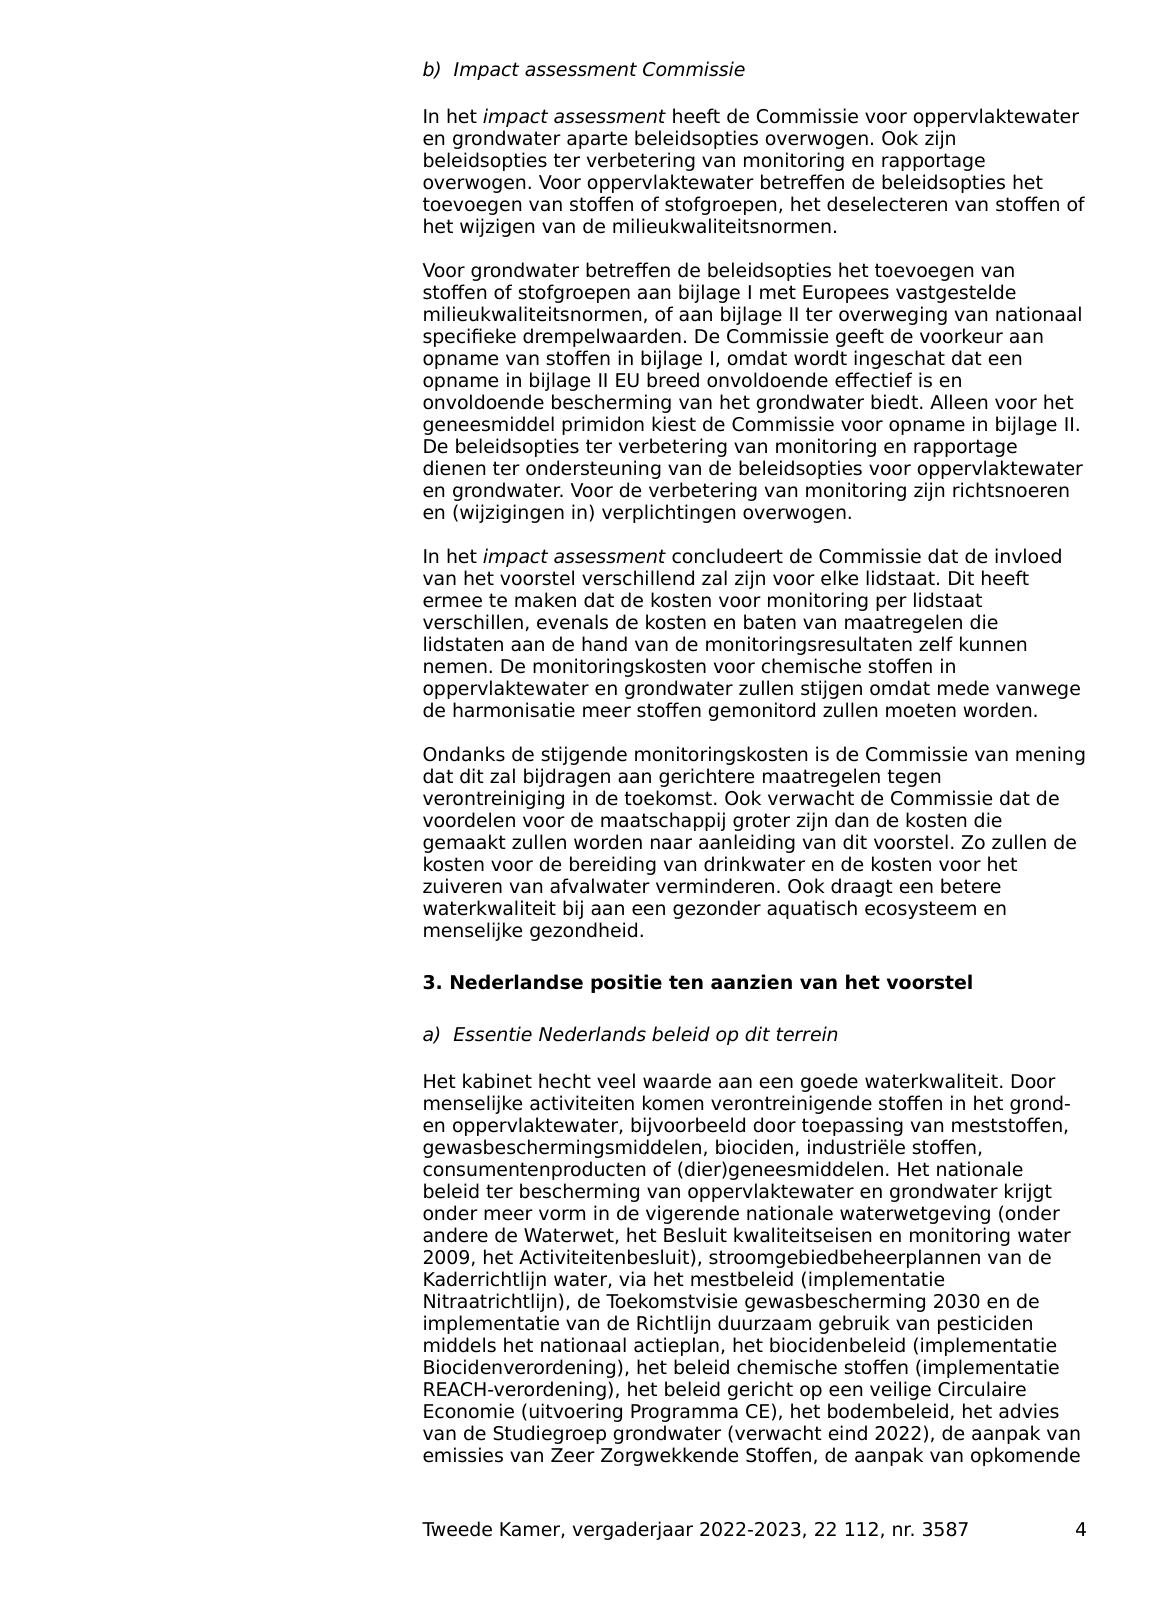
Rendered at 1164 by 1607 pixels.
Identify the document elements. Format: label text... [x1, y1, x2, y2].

subtitle 3. Nederlandse positie ten aanzien van het voorstel [422, 972, 1087, 994]
text Ondanks de stijgende monitoringskosten is de Commissie van mening dat dit zal bijdragen aan gerichtere maatregelen tegen verontreiniging in de toekomst. Ook verwacht de Commissie dat de voordelen voor de maatschappij groter zijn dan de kosten die gemaakt zullen worden naar aanleiding van dit voorstel. Zo zullen de kosten voor de bereiding van drinkwater en de kosten voor het zuiveren van afvalwater verminderen. Ook draagt een betere waterkwaliteit bij aan een gezonder aquatisch ecosysteem en menselijke gezondheid. [422, 744, 1087, 942]
text In het impact assessment concludeert de Commissie dat de invloed van het voorstel verschillend zal zijn voor elke lidstaat. Dit heeft ermee te maken dat de kosten voor monitoring per lidstaat verschillen, evenals de kosten en baten van maatregelen die lidstaten aan de hand van de monitoringsresultaten zelf kunnen nemen. De monitoringskosten voor chemische stoffen in oppervlaktewater en grondwater zullen stijgen omdat mede vanwege de harmonisatie meer stoffen gemonitord zullen moeten worden. [422, 546, 1087, 722]
text Voor grondwater betreffen de beleidsopties het toevoegen van stoffen of stofgroepen aan bijlage I met Europees vastgestelde milieukwaliteitsnormen, of aan bijlage II ter overweging van nationaal specifieke drempelwaarden. De Commissie geeft de voorkeur aan opname van stoffen in bijlage I, omdat wordt ingeschat dat een opname in bijlage II EU breed onvoldoende effectief is en onvoldoende bescherming van het grondwater biedt. Alleen voor het geneesmiddel primidon kiest de Commissie voor opname in bijlage II. De beleidsopties ter verbetering van monitoring en rapportage dienen ter ondersteuning van de beleidsopties voor oppervlaktewater en grondwater. Voor de verbetering van monitoring zijn richtsnoeren en (wijzigingen in) verplichtingen overwogen. [422, 260, 1087, 524]
subtitle b) Impact assessment Commissie [422, 59, 1087, 81]
text In het impact assessment heeft de Commissie voor oppervlaktewater en grondwater aparte beleidsopties overwogen. Ook zijn beleidsopties ter verbetering van monitoring en rapportage overwogen. Voor oppervlaktewater betreffen de beleidsopties het toevoegen van stoffen of stofgroepen, het deselecteren van stoffen of het wijzigen van de milieukwaliteitsnormen. [422, 106, 1087, 238]
subtitle a) Essentie Nederlands beleid op dit terrein [422, 1024, 1087, 1046]
text Het kabinet hecht veel waarde aan een goede waterkwaliteit. Door menselijke activiteiten komen verontreinigende stoffen in het grond- en oppervlaktewater, bijvoorbeeld door toepassing van meststoffen, gewasbeschermingsmiddelen, biociden, industriële stoffen, consumentenproducten of (dier)geneesmiddelen. Het nationale beleid ter bescherming van oppervlaktewater en grondwater krijgt onder meer vorm in de vigerende nationale waterwetgeving (onder andere de Waterwet, het Besluit kwaliteitseisen en monitoring water 2009, het Activiteitenbesluit), stroomgebiedbeheerplannen van de Kaderrichtlijn water, via het mestbeleid (implementatie Nitraatrichtlijn), de Toekomstvisie gewasbescherming 2030 en de implementatie van de Richtlijn duurzaam gebruik van pesticiden middels het nationaal actieplan, het biocidenbeleid (implementatie Biocidenverordening), het beleid chemische stoffen (implementatie REACH-verordening), het beleid gericht op een veilige Circulaire Economie (uitvoering Programma CE), het bodembeleid, het advies van de Studiegroep grondwater (verwacht eind 2022), de aanpak van emissies van Zeer Zorgwekkende Stoffen, de aanpak van opkomende [422, 1071, 1087, 1466]
